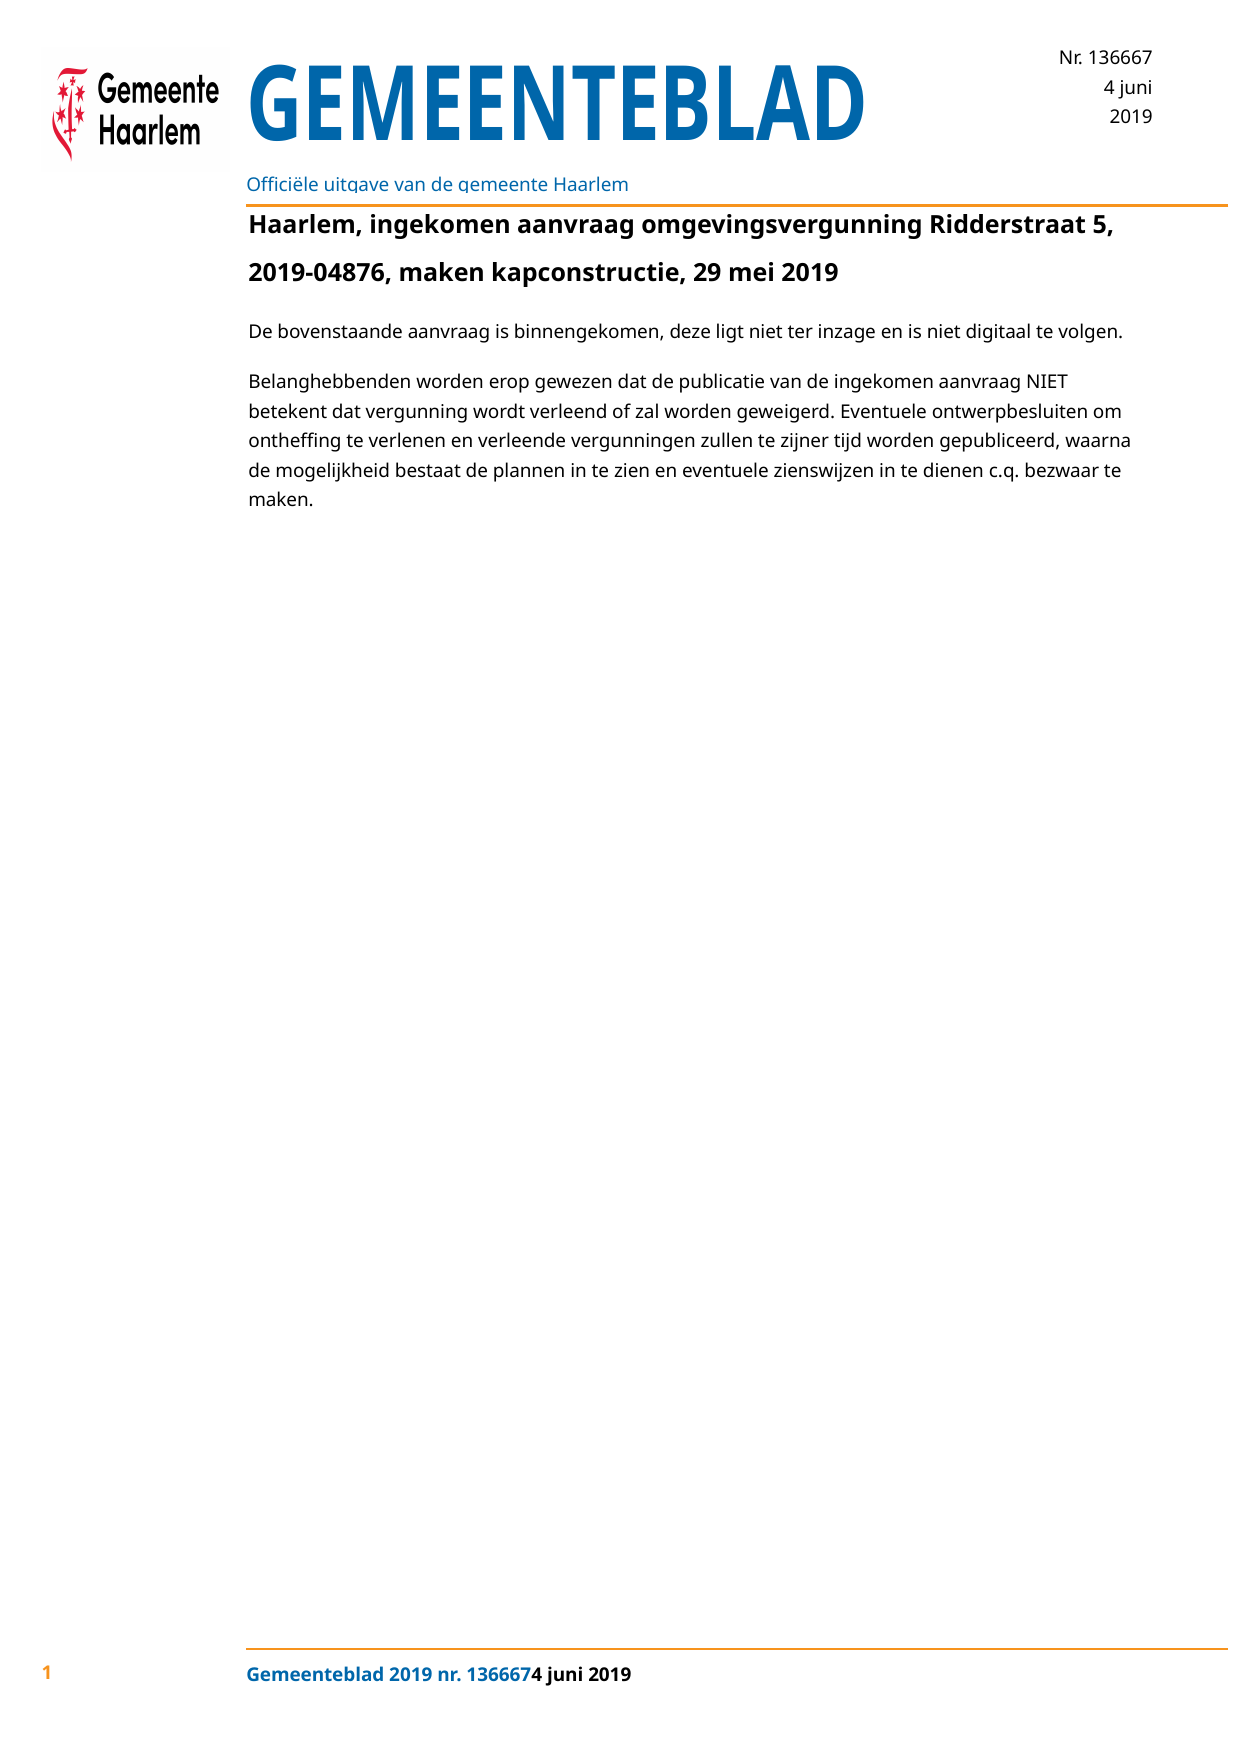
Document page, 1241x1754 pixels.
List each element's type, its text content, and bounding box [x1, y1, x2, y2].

picture [41, 47, 231, 172]
text Haarlem, ingekomen aanvraag omgevingsvergunning Ridderstraat 5, 2019-04876, maken kapconstructie, 29 mei 2019 [248, 207, 1152, 288]
text De bovenstaande aanvraag is binnengekomen, deze ligt niet ter inzage en is niet digitaal te volgen. [248, 318, 1152, 344]
text Belanghebbenden worden erop gewezen dat de publicatie van de ingekomen aanvraag NIET betekent dat vergunning wordt verleend of zal worden geweigerd. Eventuele ontwerpbesluiten om ontheffing te verlenen en verleende vergunningen zullen te zijner tijd worden gepubliceerd, waarna de mogelijkheid bestaat de plannen in te zien en eventuele zienswijzen in te dienen c.q. bezwaar te maken. [248, 368, 1152, 512]
